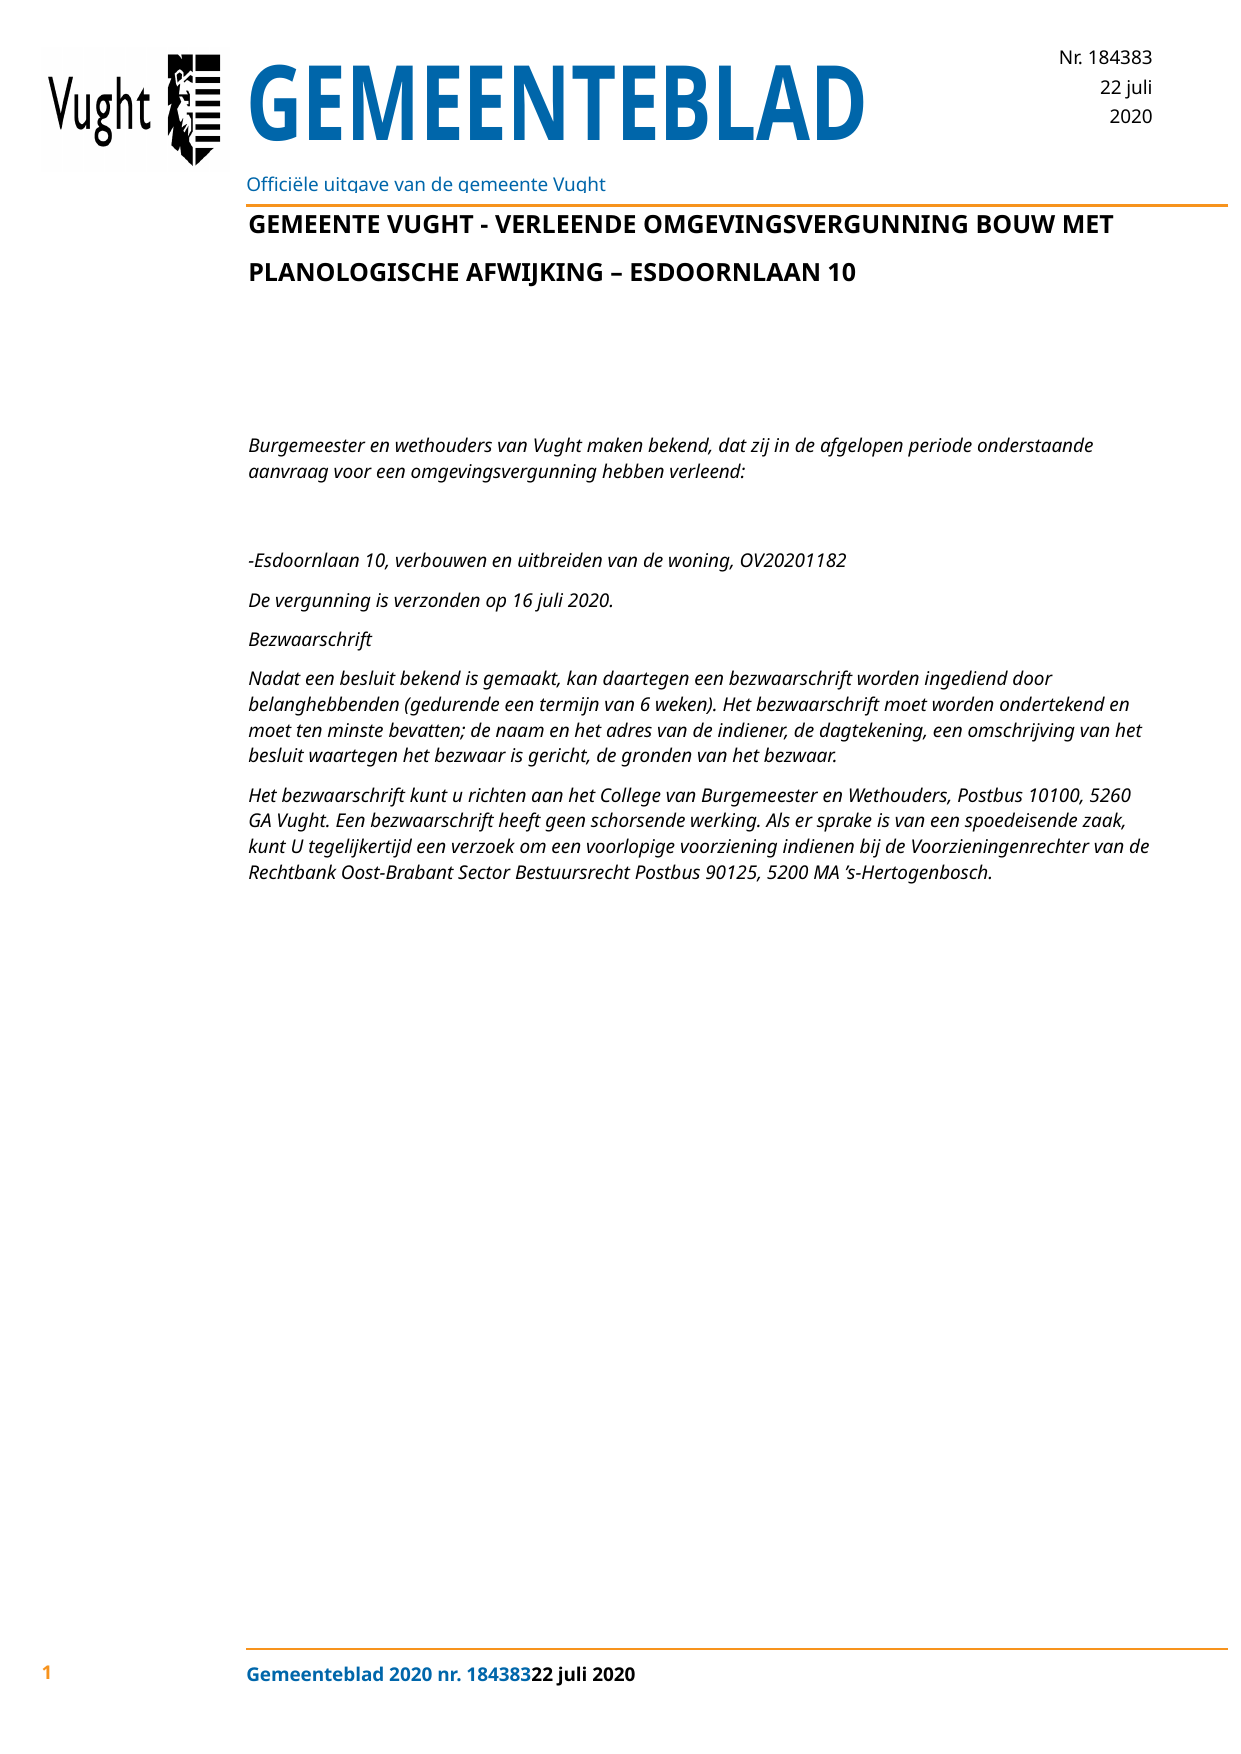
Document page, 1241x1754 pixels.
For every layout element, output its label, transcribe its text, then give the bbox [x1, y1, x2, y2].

text GEMEENTE VUGHT - VERLEENDE OMGEVINGSVERGUNNING BOUW MET PLANOLOGISCHE AFWIJKING – ESDOORNLAAN 10 [248, 207, 1152, 288]
text Burgemeester en wethouders van Vught maken bekend, dat zij in de afgelopen periode onderstaande aanvraag voor een omgevingsvergunning hebben verleend: [248, 432, 1152, 484]
text Bezwaarschrift [248, 626, 1152, 652]
picture [41, 47, 231, 172]
text De vergunning is verzonden op 16 juli 2020. [248, 587, 1152, 613]
text -Esdoornlaan 10, verbouwen en uitbreiden van de woning, OV20201182 [248, 548, 1152, 573]
text Nadat een besluit bekend is gemaakt, kan daartegen een bezwaarschrift worden ingediend door belanghebbenden (gedurende een termijn van 6 weken). Het bezwaarschrift moet worden ondertekend en moet ten minste bevatten; de naam en het adres van de indiener, de dagtekening, een omschrijving van het besluit waartegen het bezwaar is gericht, de gronden van het bezwaar. [248, 666, 1152, 768]
text Het bezwaarschrift kunt u richten aan het College van Burgemeester en Wethouders, Postbus 10100, 5260 GA Vught. Een bezwaarschrift heeft geen schorsende werking. Als er sprake is van een spoedeisende zaak, kunt U tegelijkertijd een verzoek om een voorlopige voorziening indienen bij de Voorzieningenrechter van de Rechtbank Oost-Brabant Sector Bestuursrecht Postbus 90125, 5200 MA ’s-Hertogenbosch. [248, 782, 1152, 885]
